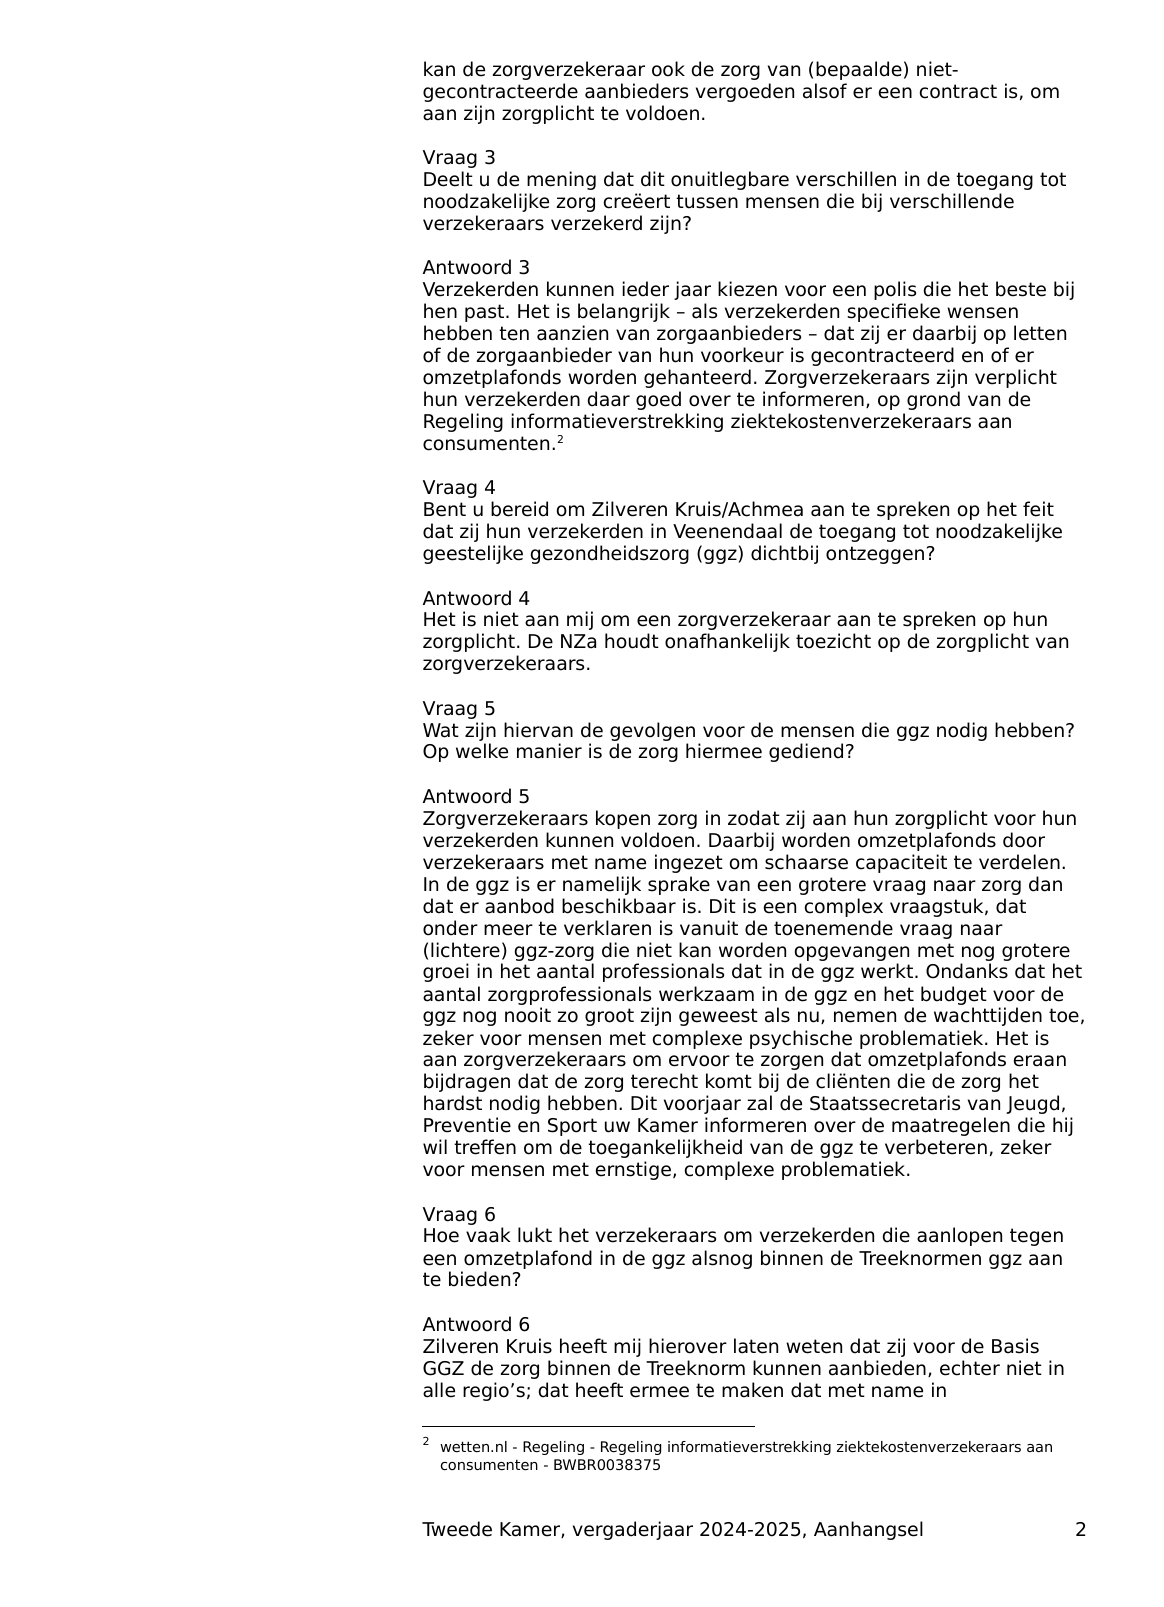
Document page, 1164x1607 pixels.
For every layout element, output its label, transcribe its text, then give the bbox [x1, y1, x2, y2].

text Vraag 6 [422, 1203, 1087, 1225]
text Zorgverzekeraars kopen zorg in zodat zij aan hun zorgplicht voor hun verzekerden kunnen voldoen. Daarbij worden omzetplafonds door verzekeraars met name ingezet om schaarse capaciteit te verdelen. In de ggz is er namelijk sprake van een grotere vraag naar zorg dan dat er aanbod beschikbaar is. Dit is een complex vraagstuk, dat onder meer te verklaren is vanuit de toenemende vraag naar (lichtere) ggz-zorg die niet kan worden opgevangen met nog grotere groei in het aantal professionals dat in de ggz werkt. Ondanks dat het aantal zorgprofessionals werkzaam in de ggz en het budget voor de ggz nog nooit zo groot zijn geweest als nu, nemen de wachttijden toe, zeker voor mensen met complexe psychische problematiek. Het is aan zorgverzekeraars om ervoor te zorgen dat omzetplafonds eraan bijdragen dat de zorg terecht komt bij de cliënten die de zorg het hardst nodig hebben. Dit voorjaar zal de Staatssecretaris van Jeugd, Preventie en Sport uw Kamer informeren over de maatregelen die hij wil treffen om de toegankelijkheid van de ggz te verbeteren, zeker voor mensen met ernstige, complexe problematiek. [422, 808, 1087, 1181]
text kan de zorgverzekeraar ook de zorg van (bepaalde) niet-gecontracteerde aanbieders vergoeden alsof er een contract is, om aan zijn zorgplicht te voldoen. [422, 59, 1087, 125]
text Zilveren Kruis heeft mij hierover laten weten dat zij voor de Basis GGZ de zorg binnen de Treeknorm kunnen aanbieden, echter niet in alle regio’s; dat heeft ermee te maken dat met name in [422, 1336, 1087, 1401]
text Wat zijn hiervan de gevolgen voor de mensen die ggz nodig hebben? Op welke manier is de zorg hiermee gediend? [422, 719, 1087, 763]
text Vraag 4 [422, 477, 1087, 499]
text Bent u bereid om Zilveren Kruis/Achmea aan te spreken op het feit dat zij hun verzekerden in Veenendaal de toegang tot noodzakelijke geestelijke gezondheidszorg (ggz) dichtbij ontzeggen? [422, 499, 1087, 565]
text Vraag 3 [422, 147, 1087, 169]
text Antwoord 5 [422, 786, 1087, 808]
text Deelt u de mening dat dit onuitlegbare verschillen in de toegang tot noodzakelijke zorg creëert tussen mensen die bij verschillende verzekeraars verzekerd zijn? [422, 169, 1087, 235]
text Verzekerden kunnen ieder jaar kiezen voor een polis die het beste bij hen past. Het is belangrijk – als verzekerden specifieke wensen hebben ten aanzien van zorgaanbieders – dat zij er daarbij op letten of de zorgaanbieder van hun voorkeur is gecontracteerd en of er omzetplafonds worden gehanteerd. Zorgverzekeraars zijn verplicht hun verzekerden daar goed over te informeren, op grond van de Regeling informatieverstrekking ziektekostenverzekeraars aan consumenten. [422, 279, 1087, 455]
text Antwoord 3 [422, 257, 1087, 279]
text Hoe vaak lukt het verzekeraars om verzekerden die aanlopen tegen een omzetplafond in de ggz alsnog binnen de Treeknormen ggz aan te bieden? [422, 1225, 1087, 1291]
text Het is niet aan mij om een zorgverzekeraar aan te spreken op hun zorgplicht. De NZa houdt onafhankelijk toezicht op de zorgplicht van zorgverzekeraars. [422, 609, 1087, 675]
text Vraag 5 [422, 697, 1087, 719]
text Antwoord 4 [422, 587, 1087, 609]
text Antwoord 6 [422, 1313, 1087, 1336]
text wetten.nl - Regeling - Regeling informatieverstrekking ziektekostenverzekeraars aan consumenten - BWBR0038375 [422, 1435, 1087, 1474]
